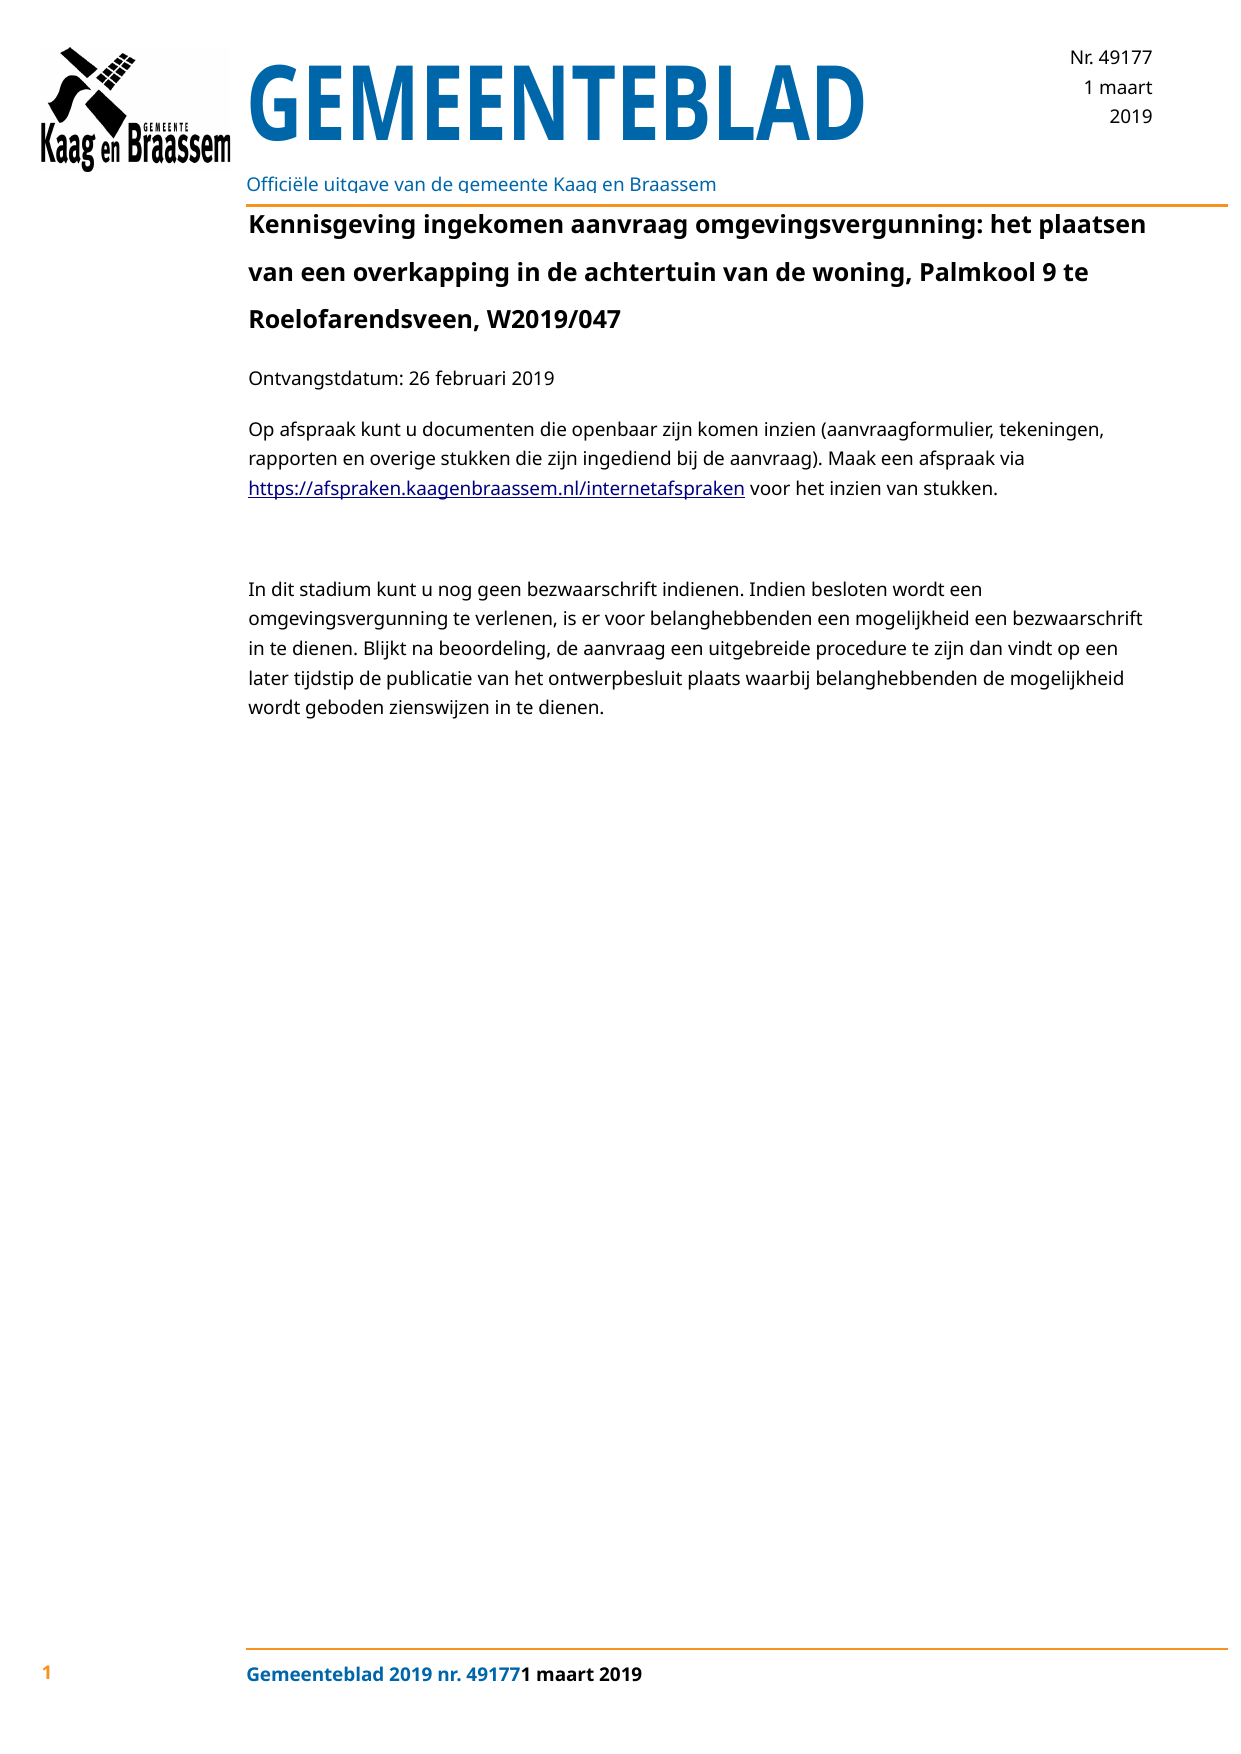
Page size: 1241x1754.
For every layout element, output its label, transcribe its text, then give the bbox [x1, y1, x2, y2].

text Op afspraak kunt u documenten die openbaar zijn komen inzien (aanvraagformulier, tekeningen, rapporten en overige stukken die zijn ingediend bij de aanvraag). Maak een afspraak via https://afspraken.kaagenbraassem.nl/internetafspraken voor het inzien van stukken. [248, 416, 1152, 501]
text In dit stadium kunt u nog geen bezwaarschrift indienen. Indien besloten wordt een omgevingsvergunning te verlenen, is er voor belanghebbenden een mogelijkheid een bezwaarschrift in te dienen. Blijkt na beoordeling, de aanvraag een uitgebreide procedure te zijn dan vindt op een later tijdstip de publicatie van het ontwerpbesluit plaats waarbij belanghebbenden de mogelijkheid wordt geboden zienswijzen in te dienen. [248, 576, 1152, 720]
text Kennisgeving ingekomen aanvraag omgevingsvergunning: het plaatsen van een overkapping in de achtertuin van de woning, Palmkool 9 te Roelofarendsveen, W2019/047 [248, 207, 1152, 336]
text Ontvangstdatum: 26 februari 2019 [248, 366, 1152, 391]
picture [41, 47, 231, 172]
